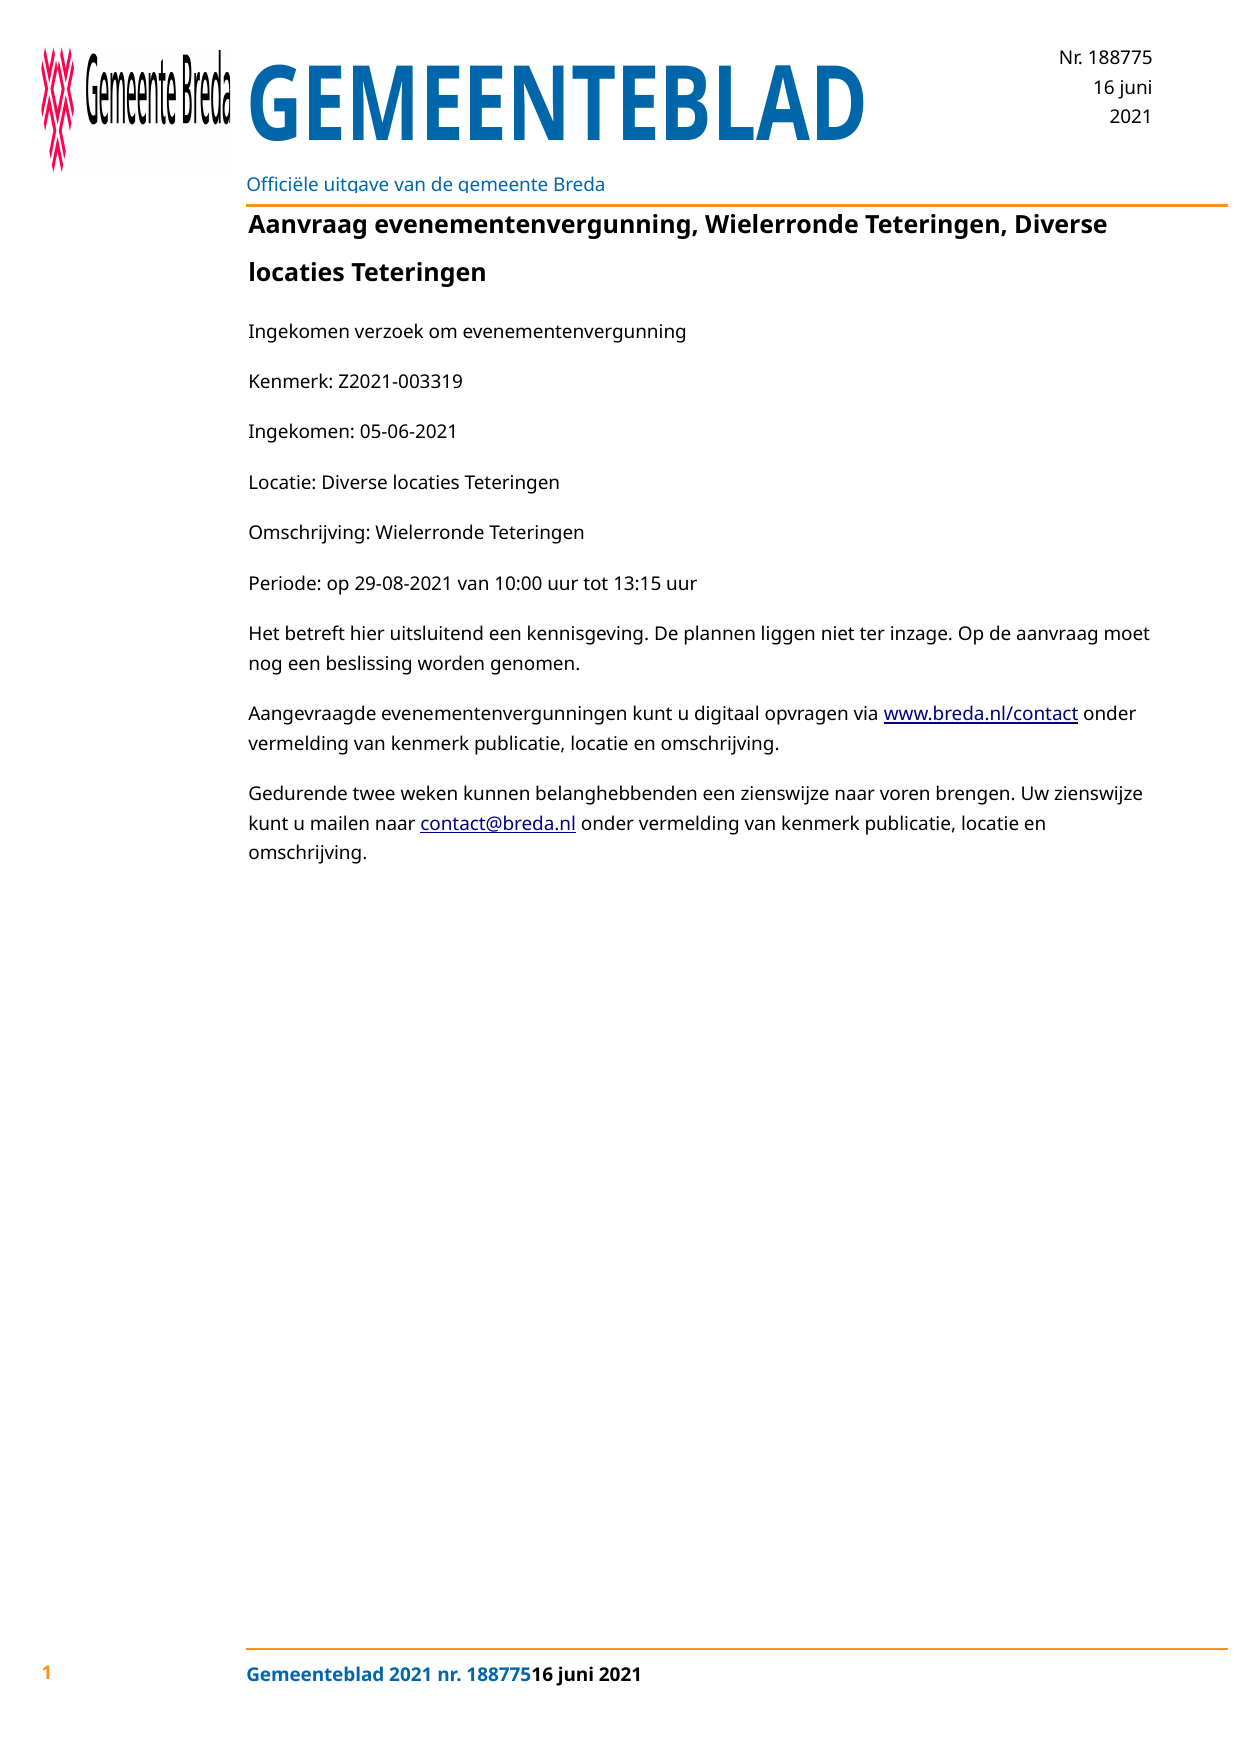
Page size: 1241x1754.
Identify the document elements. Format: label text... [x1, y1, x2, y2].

picture [41, 47, 231, 172]
text Omschrijving: Wielerronde Teteringen [248, 519, 1152, 545]
text Gedurende twee weken kunnen belanghebbenden een zienswijze naar voren brengen. Uw zienswijze kunt u mailen naar contact@breda.nl onder vermelding van kenmerk publicatie, locatie en omschrijving. [248, 780, 1152, 865]
text Locatie: Diverse locaties Teteringen [248, 469, 1152, 495]
text Aangevraagde evenementenvergunningen kunt u digitaal opvragen via www.breda.nl/contact onder vermelding van kenmerk publicatie, locatie en omschrijving. [248, 700, 1152, 756]
text Aanvraag evenementenvergunning, Wielerronde Teteringen, Diverse locaties Teteringen [248, 207, 1152, 288]
text Het betreft hier uitsluitend een kennisgeving. De plannen liggen niet ter inzage. Op de aanvraag moet nog een beslissing worden genomen. [248, 620, 1152, 676]
text Periode: op 29-08-2021 van 10:00 uur tot 13:15 uur [248, 570, 1152, 596]
text Ingekomen verzoek om evenementenvergunning [248, 318, 1152, 344]
text Kenmerk: Z2021-003319 [248, 368, 1152, 394]
text Ingekomen: 05-06-2021 [248, 419, 1152, 444]
